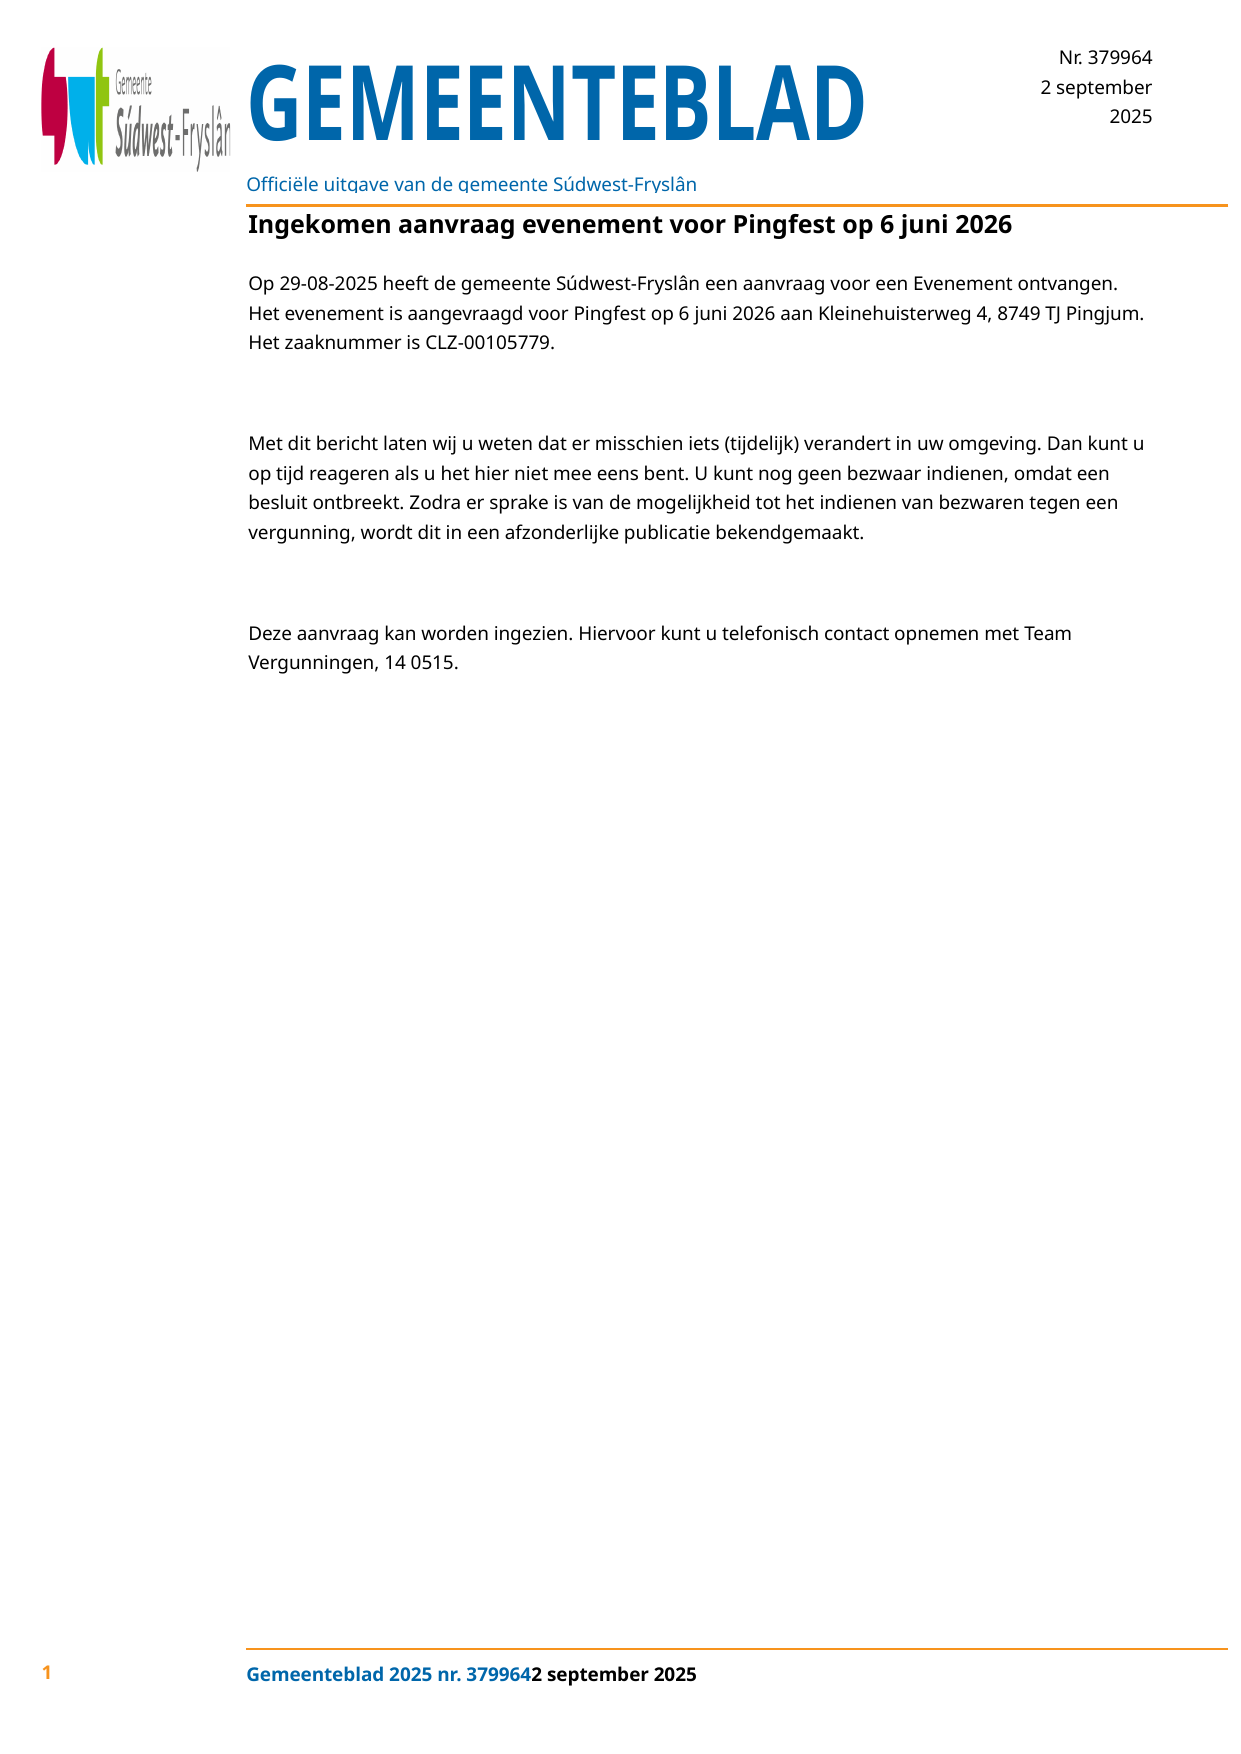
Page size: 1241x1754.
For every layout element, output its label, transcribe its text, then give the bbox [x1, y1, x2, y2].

text Op 29-08-2025 heeft de gemeente Súdwest-Fryslân een aanvraag voor een Evenement ontvangen. Het evenement is aangevraagd voor Pingfest op 6 juni 2026 aan Kleinehuisterweg 4, 8749 TJ Pingjum. Het zaaknummer is CLZ-00105779. [248, 270, 1152, 355]
text Met dit bericht laten wij u weten dat er misschien iets (tijdelijk) verandert in uw omgeving. Dan kunt u op tijd reageren als u het hier niet mee eens bent. U kunt nog geen bezwaar indienen, omdat een besluit ontbreekt. Zodra er sprake is van de mogelijkheid tot het indienen van bezwaren tegen een vergunning, wordt dit in een afzonderlijke publicatie bekendgemaakt. [248, 430, 1152, 545]
text Deze aanvraag kan worden ingezien. Hiervoor kunt u telefonisch contact opnemen met Team Vergunningen, 14 0515. [248, 620, 1152, 675]
text Ingekomen aanvraag evenement voor Pingfest op 6 juni 2026 [248, 207, 1152, 241]
picture [41, 47, 231, 172]
